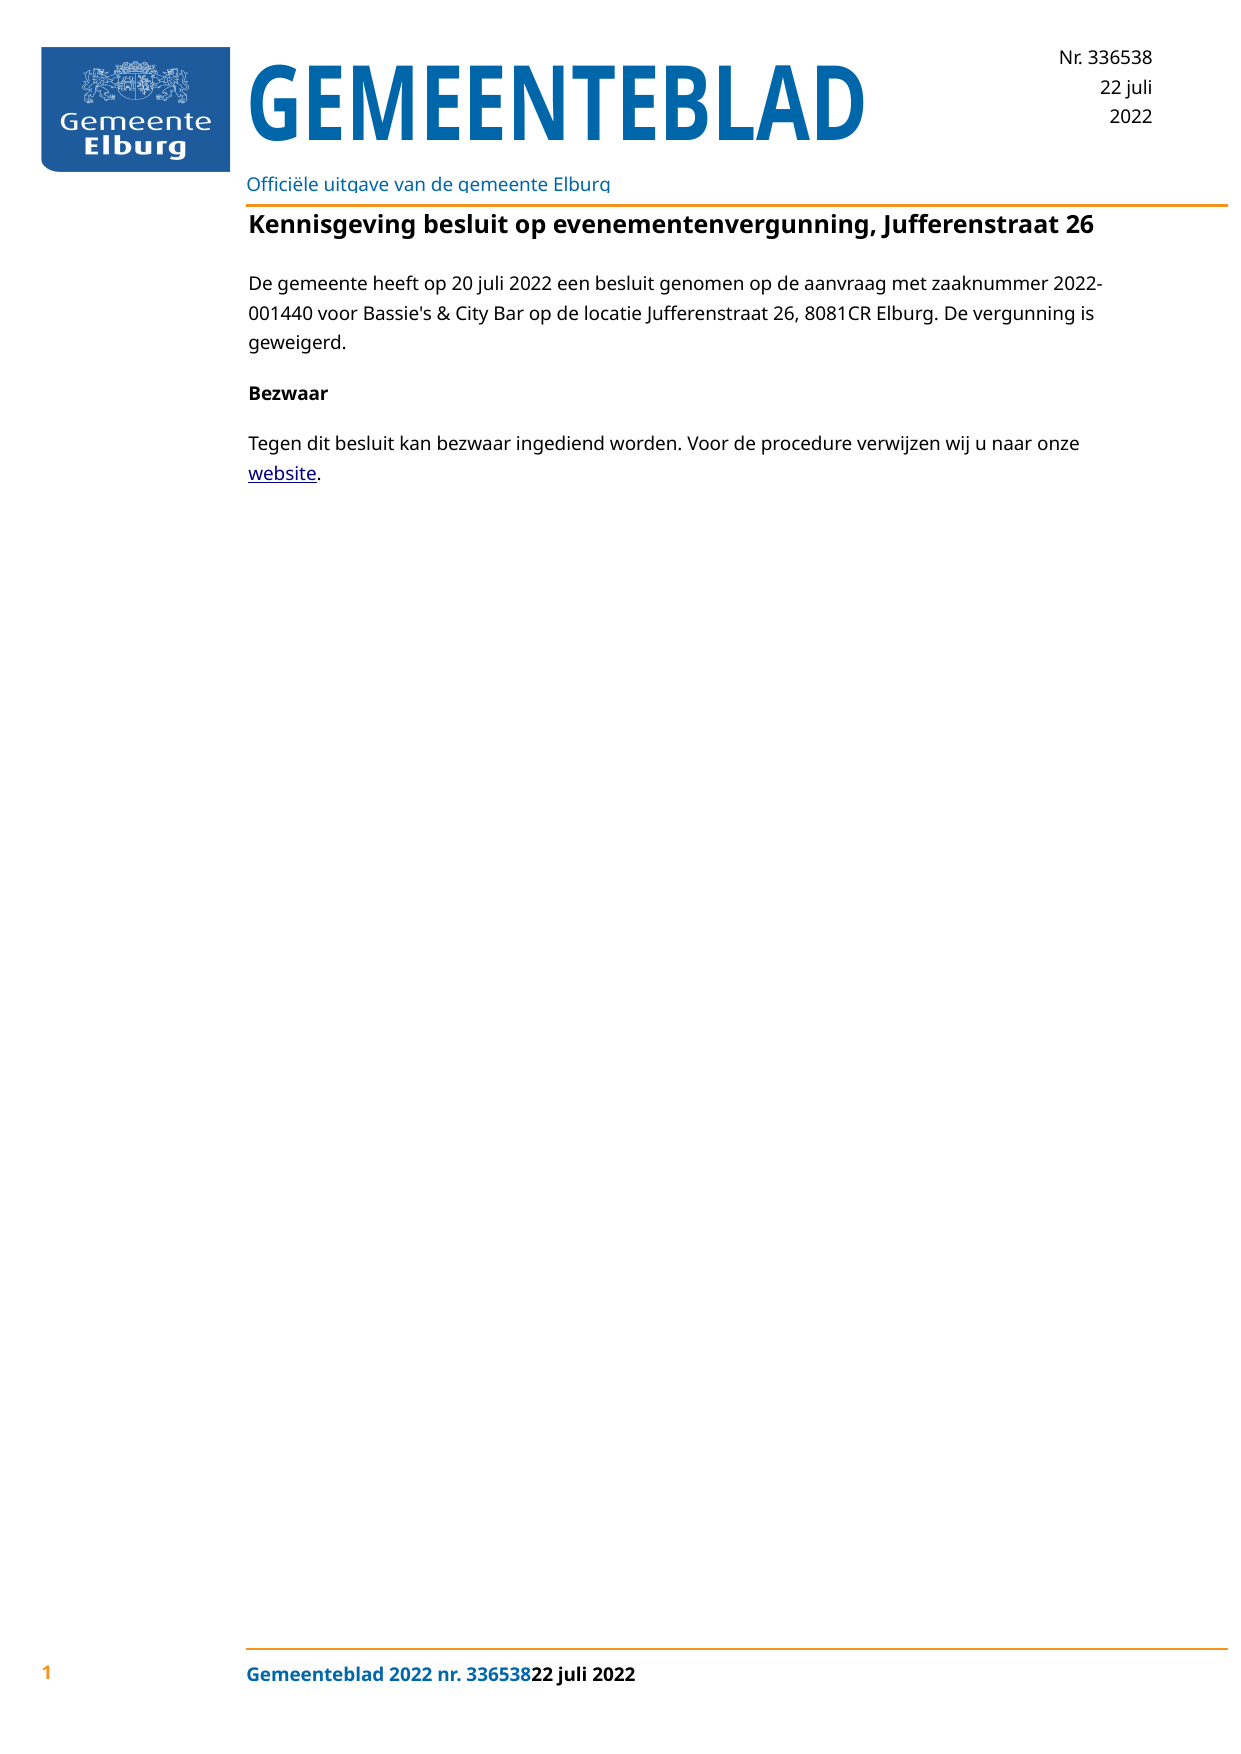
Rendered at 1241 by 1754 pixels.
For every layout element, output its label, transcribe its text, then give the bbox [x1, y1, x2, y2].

text Tegen dit besluit kan bezwaar ingediend worden. Voor de procedure verwijzen wij u naar onze website. [248, 430, 1152, 486]
text Bezwaar [248, 380, 1152, 406]
picture [41, 47, 231, 172]
text Kennisgeving besluit op evenementenvergunning, Jufferenstraat 26 [248, 207, 1152, 241]
text De gemeente heeft op 20 juli 2022 een besluit genomen op de aanvraag met zaaknummer 2022-001440 voor Bassie's & City Bar op de locatie Jufferenstraat 26, 8081CR Elburg. De vergunning is geweigerd. [248, 270, 1152, 355]
